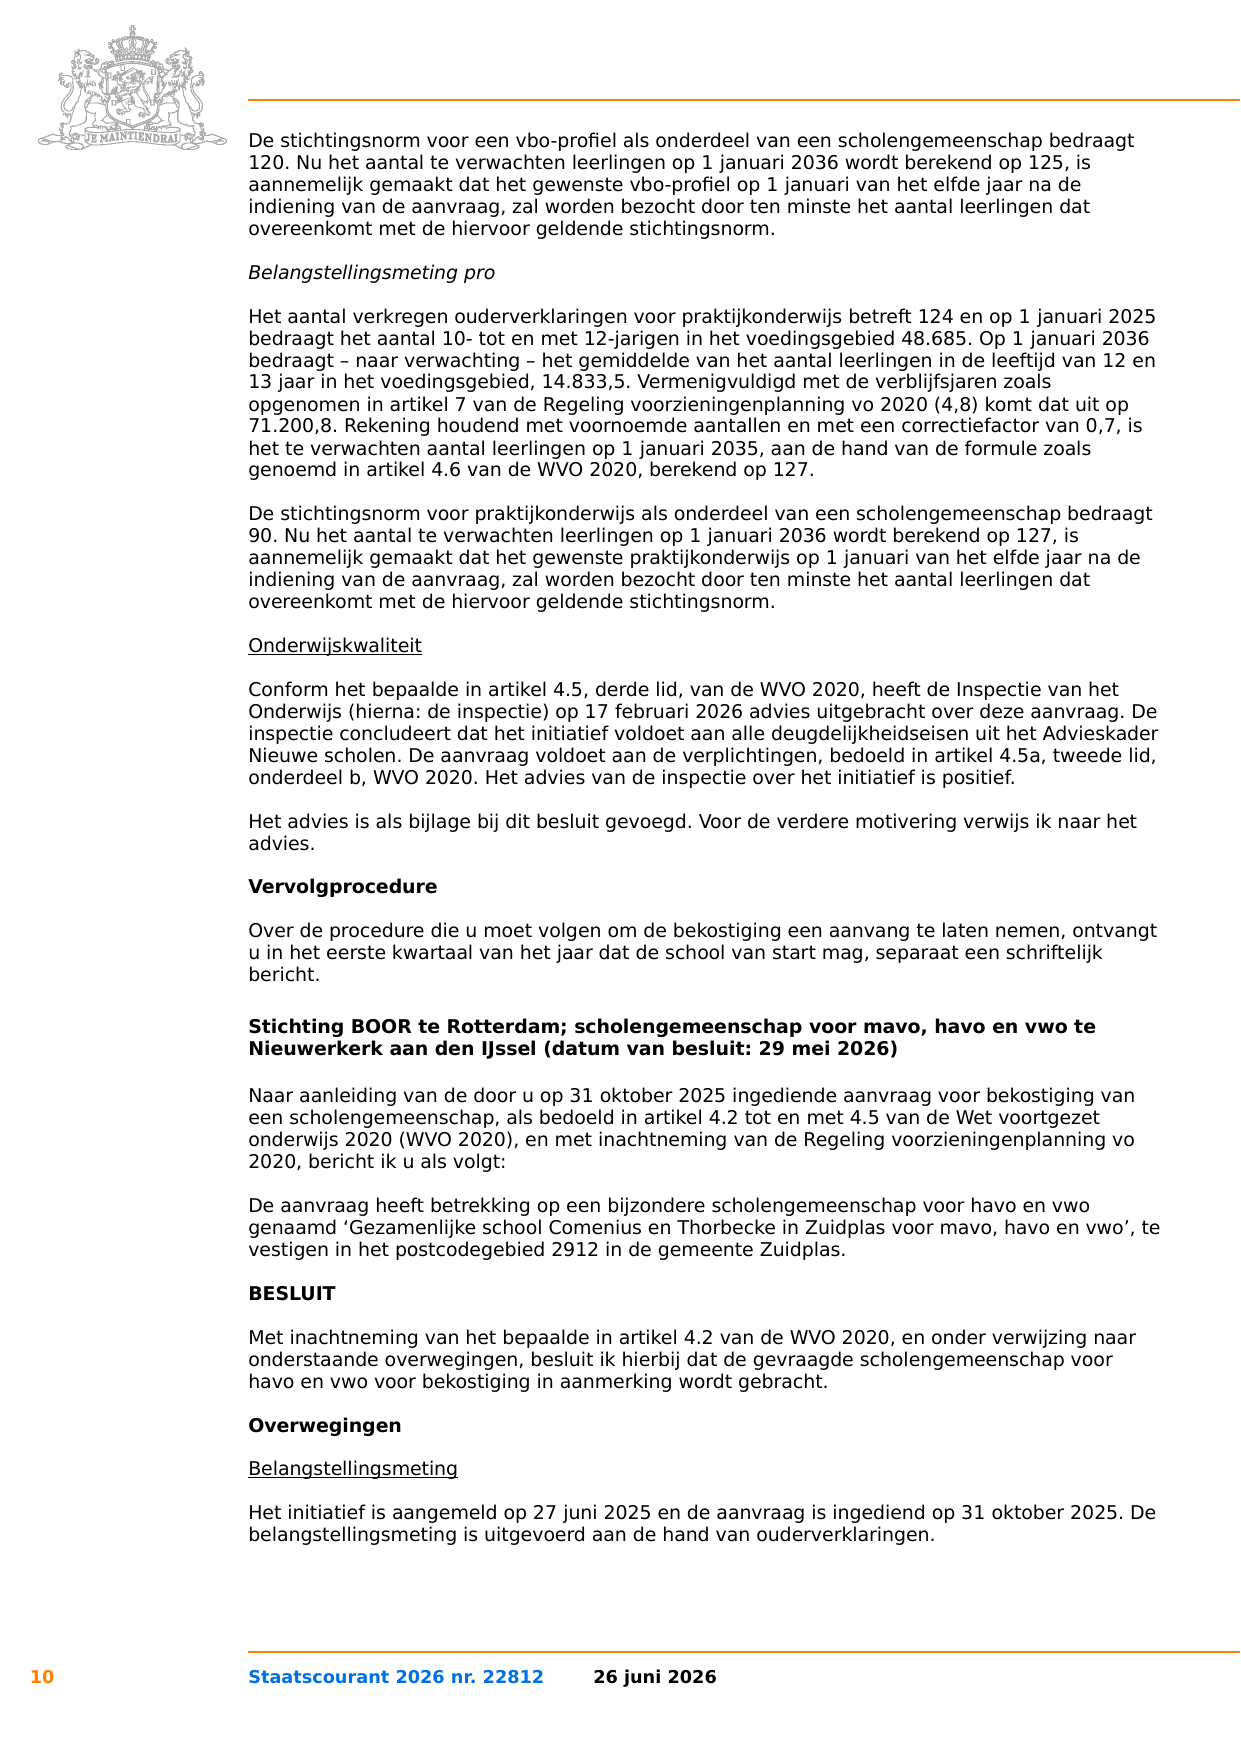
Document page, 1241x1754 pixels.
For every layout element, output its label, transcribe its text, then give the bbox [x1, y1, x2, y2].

text Conform het bepaalde in artikel 4.5, derde lid, van de WVO 2020, heeft de Inspectie van het Onderwijs (hierna: de inspectie) op 17 februari 2026 advies uitgebracht over deze aanvraag. De inspectie concludeert dat het initiatief voldoet aan alle deugdelijkheidseisen uit het Advieskader Nieuwe scholen. De aanvraag voldoet aan de verplichtingen, bedoeld in artikel 4.5a, tweede lid, onderdeel b, WVO 2020. Het advies van de inspectie over het initiatief is positief. [248, 679, 1163, 789]
text Het initiatief is aangemeld op 27 juni 2025 en de aanvraag is ingediend op 31 oktober 2025. De belangstellingsmeting is uitgevoerd aan de hand van ouderverklaringen. [248, 1502, 1163, 1546]
subtitle Belangstellingsmeting pro [248, 262, 1163, 284]
text Over de procedure die u moet volgen om de bekostiging een aanvang te laten nemen, ontvangt u in het eerste kwartaal van het jaar dat de school van start mag, separaat een schriftelijk bericht. [248, 920, 1163, 986]
subtitle Onderwijskwaliteit [248, 635, 1163, 657]
text Het aantal verkregen ouderverklaringen voor praktijkonderwijs betreft 124 en op 1 januari 2025 bedraagt het aantal 10- tot en met 12-jarigen in het voedingsgebied 48.685. Op 1 januari 2036 bedraagt – naar verwachting – het gemiddelde van het aantal leerlingen in de leeftijd van 12 en 13 jaar in het voedingsgebied, 14.833,5. Vermenigvuldigd met de verblijfsjaren zoals opgenomen in artikel 7 van de Regeling voorzieningenplanning vo 2020 (4,8) komt dat uit op 71.200,8. Rekening houdend met voornoemde aantallen en met een correctiefactor van 0,7, is het te verwachten aantal leerlingen op 1 januari 2035, aan de hand van de formule zoals genoemd in artikel 4.6 van de WVO 2020, berekend op 127. [248, 306, 1163, 481]
picture [38, 25, 227, 150]
text De stichtingsnorm voor praktijkonderwijs als onderdeel van een scholengemeenschap bedraagt 90. Nu het aantal te verwachten leerlingen op 1 januari 2036 wordt berekend op 127, is aannemelijk gemaakt dat het gewenste praktijkonderwijs op 1 januari van het elfde jaar na de indiening van de aanvraag, zal worden bezocht door ten minste het aantal leerlingen dat overeenkomt met de hiervoor geldende stichtingsnorm. [248, 503, 1163, 613]
text Het advies is als bijlage bij dit besluit gevoegd. Voor de verdere motivering verwijs ik naar het advies. [248, 811, 1163, 854]
text De aanvraag heeft betrekking op een bijzondere scholengemeenschap voor havo en vwo genaamd ‘Gezamenlijke school Comenius en Thorbecke in Zuidplas voor mavo, havo en vwo’, te vestigen in het postcodegebied 2912 in de gemeente Zuidplas. [248, 1195, 1163, 1261]
text Naar aanleiding van de door u op 31 oktober 2025 ingediende aanvraag voor bekostiging van een scholengemeenschap, als bedoeld in artikel 4.2 tot en met 4.5 van de Wet voortgezet onderwijs 2020 (WVO 2020), en met inachtneming van de Regeling voorzieningenplanning vo 2020, bericht ik u als volgt: [248, 1085, 1163, 1173]
subtitle Belangstellingsmeting [248, 1458, 1163, 1480]
text De stichtingsnorm voor een vbo-profiel als onderdeel van een scholengemeenschap bedraagt 120. Nu het aantal te verwachten leerlingen op 1 januari 2036 wordt berekend op 125, is aannemelijk gemaakt dat het gewenste vbo-profiel op 1 januari van het elfde jaar na de indiening van de aanvraag, zal worden bezocht door ten minste het aantal leerlingen dat overeenkomt met de hiervoor geldende stichtingsnorm. [248, 130, 1163, 240]
subtitle Vervolgprocedure [248, 876, 1163, 898]
subtitle Overwegingen [248, 1414, 1163, 1436]
text Met inachtneming van het bepaalde in artikel 4.2 van de WVO 2020, en onder verwijzing naar onderstaande overwegingen, besluit ik hierbij dat de gevraagde scholengemeenschap voor havo en vwo voor bekostiging in aanmerking wordt gebracht. [248, 1327, 1163, 1393]
subtitle Stichting BOOR te Rotterdam; scholengemeenschap voor mavo, havo en vwo te Nieuwerkerk aan den IJssel (datum van besluit: 29 mei 2026) [248, 1016, 1163, 1060]
subtitle BESLUIT [248, 1283, 1163, 1305]
